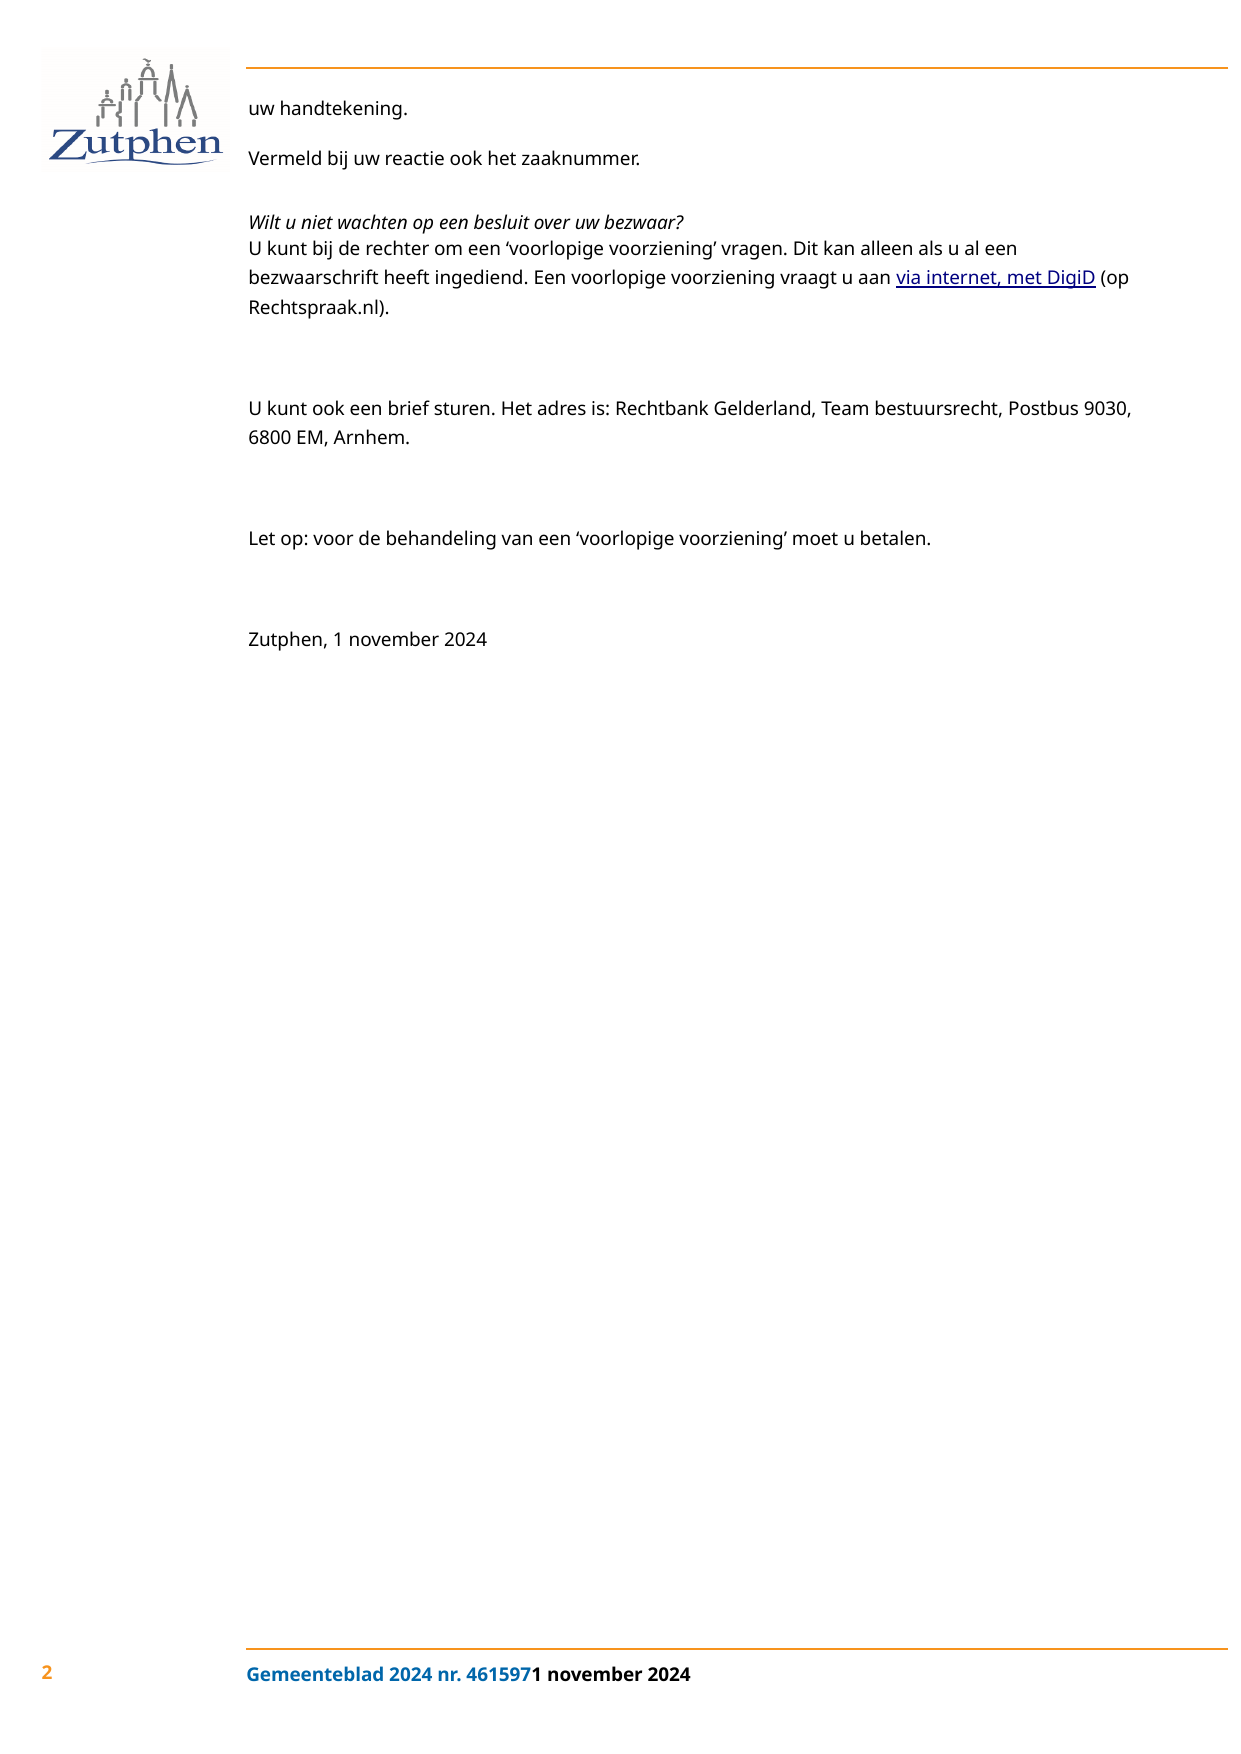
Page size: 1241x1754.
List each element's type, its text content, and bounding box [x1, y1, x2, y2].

text uw handtekening. [248, 95, 1152, 121]
text Wilt u niet wachten op een besluit over uw bezwaar? [248, 209, 1152, 235]
text U kunt ook een brief sturen. Het adres is: Rechtbank Gelderland, Team bestuursrecht, Postbus 9030, 6800 EM, Arnhem. [248, 395, 1152, 450]
text Zutphen, 1 november 2024 [248, 626, 1152, 652]
text Let op: voor de behandeling van een ‘voorlopige voorziening’ moet u betalen. [248, 525, 1152, 551]
picture [41, 47, 231, 172]
text Vermeld bij uw reactie ook het zaaknummer. [248, 145, 1152, 171]
text U kunt bij de rechter om een ‘voorlopige voorziening’ vragen. Dit kan alleen als u al een bezwaarschrift heeft ingediend. Een voorlopige voorziening vraagt u aan via internet, met DigiD (op Rechtspraak.nl). [248, 235, 1152, 320]
